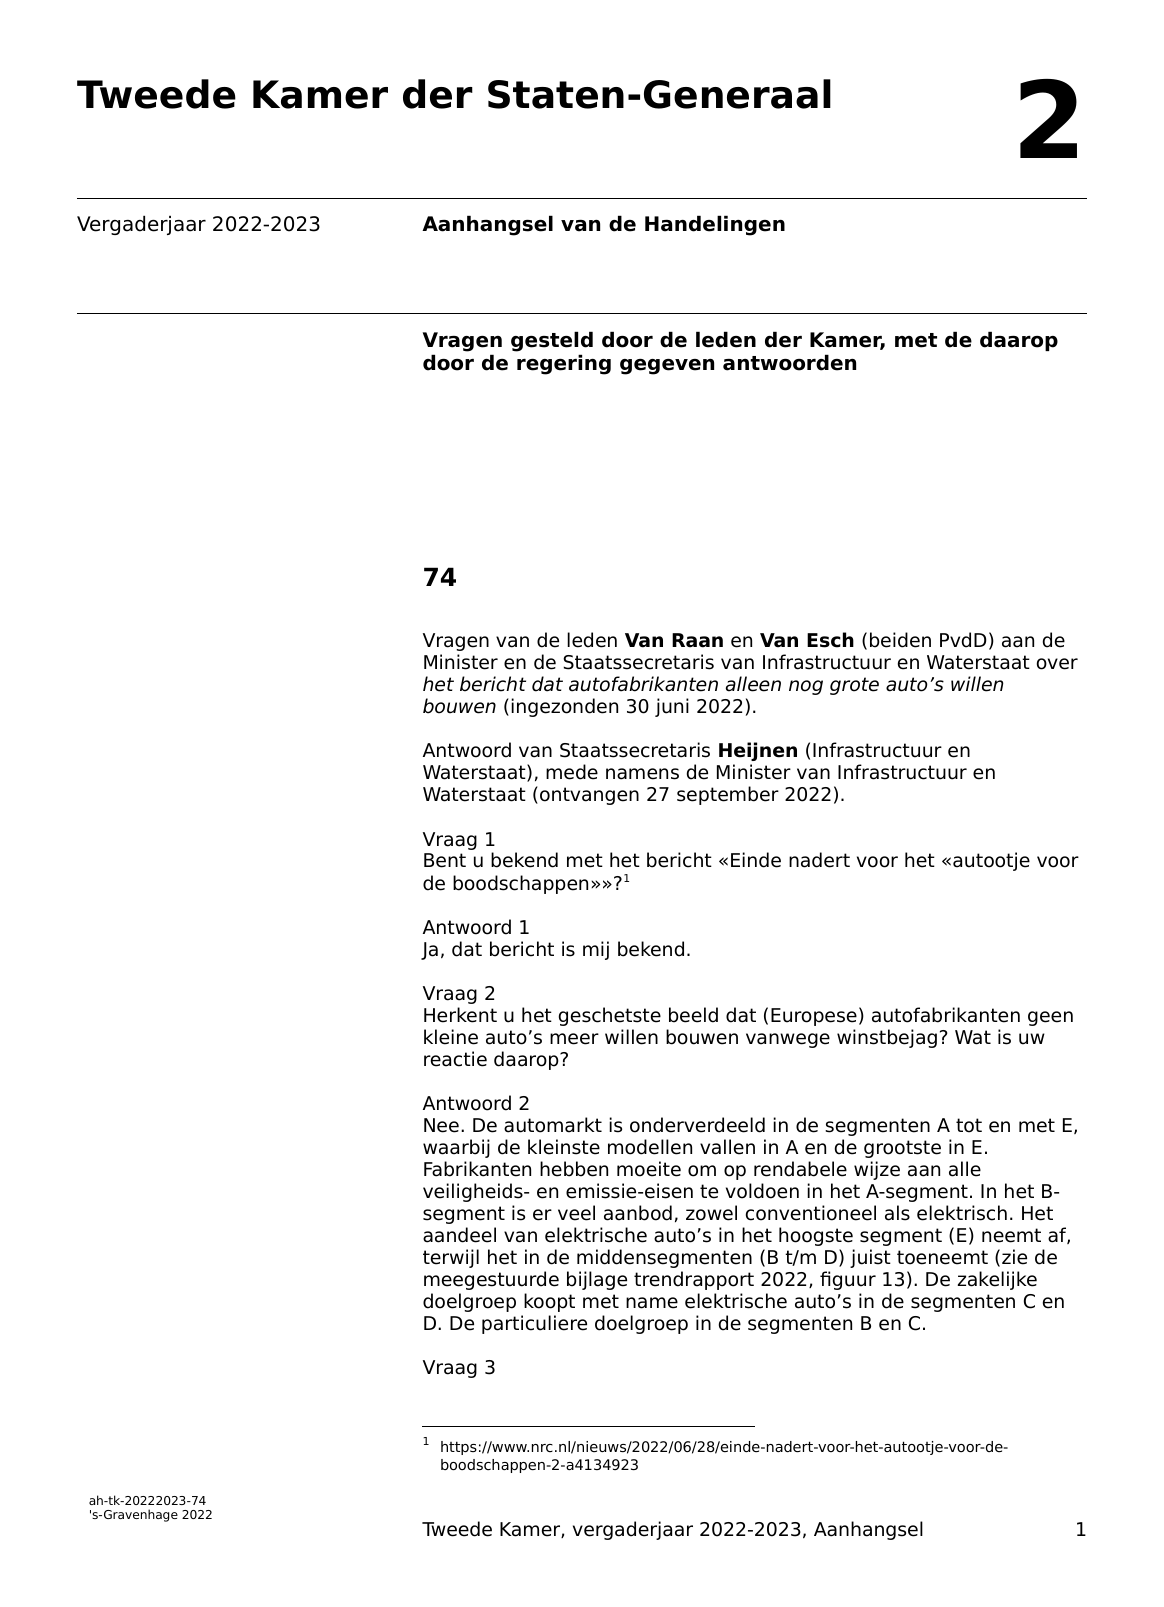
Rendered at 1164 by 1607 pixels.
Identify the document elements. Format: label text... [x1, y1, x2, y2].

text Vraag 3 [422, 1357, 1087, 1379]
text Bent u bekend met het bericht «Einde nadert voor het «autootje voor de boodschappen»»? [422, 850, 1087, 894]
table_header 2 [886, 59, 1087, 198]
text Herkent u het geschetste beeld dat (Europese) autofabrikanten geen kleine auto’s meer willen bouwen vanwege winstbejag? Wat is uw reactie daarop? [422, 1005, 1087, 1071]
text Antwoord 2 [422, 1093, 1087, 1115]
text 's-Gravenhage 2022 [88, 1508, 323, 1522]
text Ja, dat bericht is mij bekend. [422, 938, 1087, 961]
table_cell Vragen gesteld door de leden der Kamer, met de daarop door de regering gegeven antwoorden [422, 314, 1087, 375]
table_cell [77, 314, 422, 375]
text Nee. De automarkt is onderverdeeld in de segmenten A tot en met E, waarbij de kleinste modellen vallen in A en de grootste in E. Fabrikanten hebben moeite om op rendabele wijze aan alle veiligheids- en emissie-eisen te voldoen in het A-segment. In het B-segment is er veel aanbod, zowel conventioneel als elektrisch. Het aandeel van elektrische auto’s in het hoogste segment (E) neemt af, terwijl het in de middensegmenten (B t/m D) juist toeneemt (zie de meegestuurde bijlage trendrapport 2022, figuur 13). De zakelijke doelgroep koopt met name elektrische auto’s in de segmenten C en D. De particuliere doelgroep in de segmenten B en C. [422, 1115, 1087, 1334]
text https://www.nrc.nl/nieuws/2022/06/28/einde-nadert-voor-het-autootje-voor-de-boodschappen-2-a4134923 [422, 1435, 1087, 1474]
text Vragen van de leden Van Raan en Van Esch (beiden PvdD) aan de Minister en de Staatssecretaris van Infrastructuur en Waterstaat over het bericht dat autofabrikanten alleen nog grote auto’s willen bouwen (ingezonden 30 juni 2022). [422, 630, 1087, 718]
table_cell Aanhangsel van de Handelingen [422, 199, 1087, 313]
text Antwoord 1 [422, 917, 1087, 938]
text ah-tk-20222023-74 [88, 1494, 323, 1508]
text Vraag 2 [422, 983, 1087, 1005]
text Antwoord van Staatssecretaris Heijnen (Infrastructuur en Waterstaat), mede namens de Minister van Infrastructuur en Waterstaat (ontvangen 27 september 2022). [422, 740, 1087, 806]
text 74 [422, 563, 1087, 592]
text Vraag 1 [422, 828, 1087, 850]
table_cell Vergaderjaar 2022-2023 [77, 199, 422, 313]
table_header Tweede Kamer der Staten-Generaal [77, 59, 886, 198]
